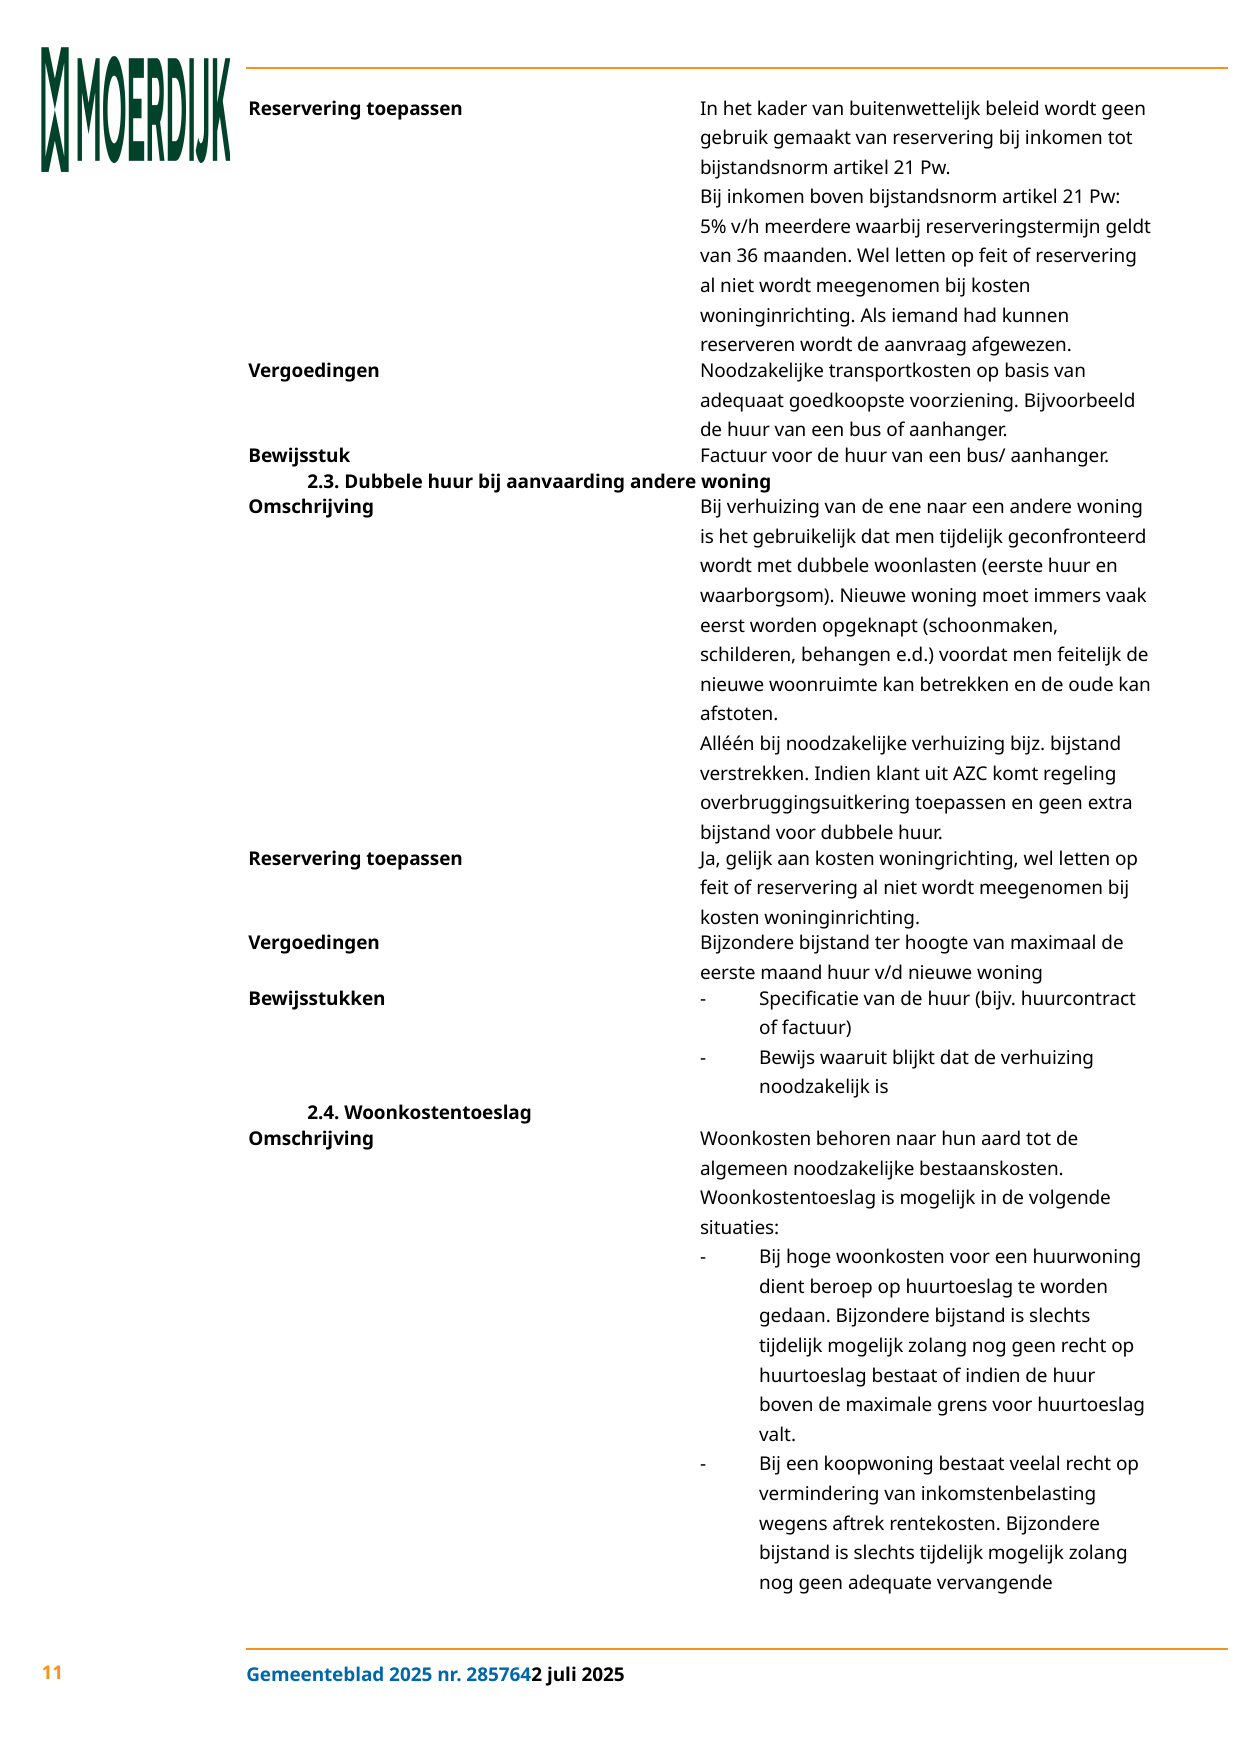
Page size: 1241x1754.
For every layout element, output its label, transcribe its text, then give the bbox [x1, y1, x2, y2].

table_cell Woonkosten behoren naar hun aard tot de algemeen noodzakelijke bestaanskosten. Woonkostentoeslag is mogelijk in de volgende situaties: Bij hoge woonkosten voor een huurwoning dient beroep op huurtoeslag te worden gedaan. Bijzondere bijstand is slechts tijdelijk mogelijk zolang nog geen recht op huurtoeslag bestaat of indien de huur boven de maximale grens voor huurtoeslag valt. Bij een koopwoning bestaat veelal recht op vermindering van inkomstenbelasting wegens aftrek rentekosten. Bijzondere bijstand is slechts tijdelijk mogelijk zolang nog geen adequate vervangende [700, 1125, 1152, 1594]
table_cell 2.4. Woonkostentoeslag [248, 1099, 1152, 1125]
table_cell Ja, gelijk aan kosten woningrichting, wel letten op feit of reservering al niet wordt meegenomen bij kosten woninginrichting. [700, 845, 1152, 929]
table_cell Vergoedingen [248, 930, 700, 985]
table_cell Bewijsstuk [248, 442, 700, 468]
table_cell Reservering toepassen [248, 95, 700, 357]
picture [41, 47, 231, 172]
table_cell Specificatie van de huur (bijv. huurcontract of factuur) Bewijs waaruit blijkt dat de verhuizing noodzakelijk is [700, 985, 1152, 1099]
table_cell Omschrijving [248, 494, 700, 845]
table_cell Noodzakelijke transportkosten op basis van adequaat goedkoopste voorziening. Bijvoorbeeld de huur van een bus of aanhanger. [700, 357, 1152, 442]
table_cell Vergoedingen [248, 357, 700, 442]
table_cell 2.3. Dubbele huur bij aanvaarding andere woning [248, 468, 1152, 493]
table_cell Bijzondere bijstand ter hoogte van maximaal de eerste maand huur v/d nieuwe woning [700, 930, 1152, 985]
table_cell In het kader van buitenwettelijk beleid wordt geen gebruik gemaakt van reservering bij inkomen tot bijstandsnorm artikel 21 Pw. Bij inkomen boven bijstandsnorm artikel 21 Pw: 5% v/h meerdere waarbij reserveringstermijn geldt van 36 maanden. Wel letten op feit of reservering al niet wordt meegenomen bij kosten woninginrichting. Als iemand had kunnen reserveren wordt de aanvraag afgewezen. [700, 95, 1152, 357]
table_cell Omschrijving [248, 1125, 700, 1594]
table_cell Bij verhuizing van de ene naar een andere woning is het gebruikelijk dat men tijdelijk geconfronteerd wordt met dubbele woonlasten (eerste huur en waarborgsom). Nieuwe woning moet immers vaak eerst worden opgeknapt (schoonmaken, schilderen, behangen e.d.) voordat men feitelijk de nieuwe woonruimte kan betrekken en de oude kan afstoten. Alléén bij noodzakelijke verhuizing bijz. bijstand verstrekken. Indien klant uit AZC komt regeling overbruggingsuitkering toepassen en geen extra bijstand voor dubbele huur. [700, 494, 1152, 845]
table_cell Reservering toepassen [248, 845, 700, 929]
table_cell Bewijsstukken [248, 985, 700, 1099]
table_cell Factuur voor de huur van een bus/ aanhanger. [700, 442, 1152, 468]
